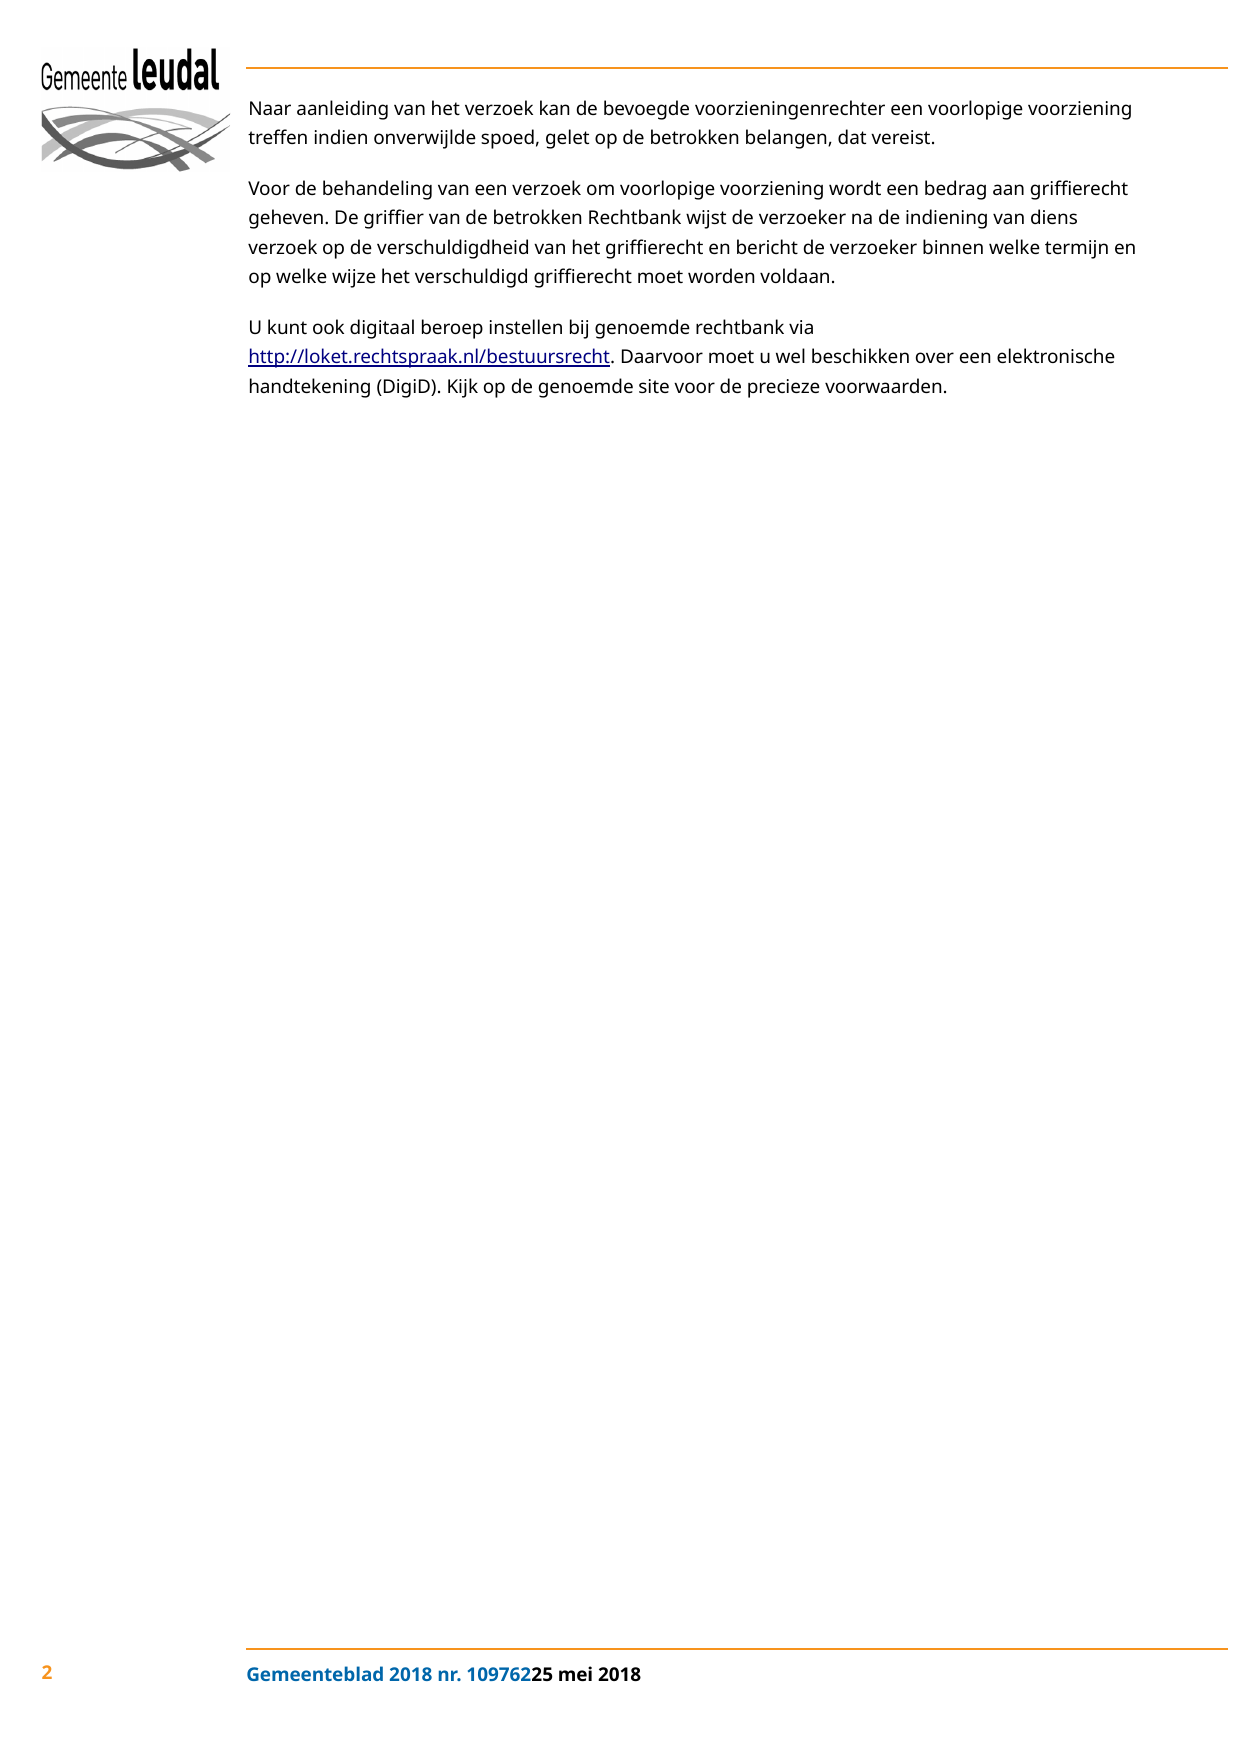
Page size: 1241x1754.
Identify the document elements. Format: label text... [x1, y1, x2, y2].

text U kunt ook digitaal beroep instellen bij genoemde rechtbank via http://loket.rechtspraak.nl/bestuursrecht. Daarvoor moet u wel beschikken over een elektronische handtekening (DigiD). Kijk op de genoemde site voor de precieze voorwaarden. [248, 314, 1152, 399]
text Voor de behandeling van een verzoek om voorlopige voorziening wordt een bedrag aan griffierecht geheven. De griffier van de betrokken Rechtbank wijst de verzoeker na de indiening van diens verzoek op de verschuldigdheid van het griffierecht en bericht de verzoeker binnen welke termijn en op welke wijze het verschuldigd griffierecht moet worden voldaan. [248, 175, 1152, 289]
picture [41, 47, 231, 172]
text Naar aanleiding van het verzoek kan de bevoegde voorzieningenrechter een voorlopige voorziening treffen indien onverwijlde spoed, gelet op de betrokken belangen, dat vereist. [248, 95, 1152, 150]
